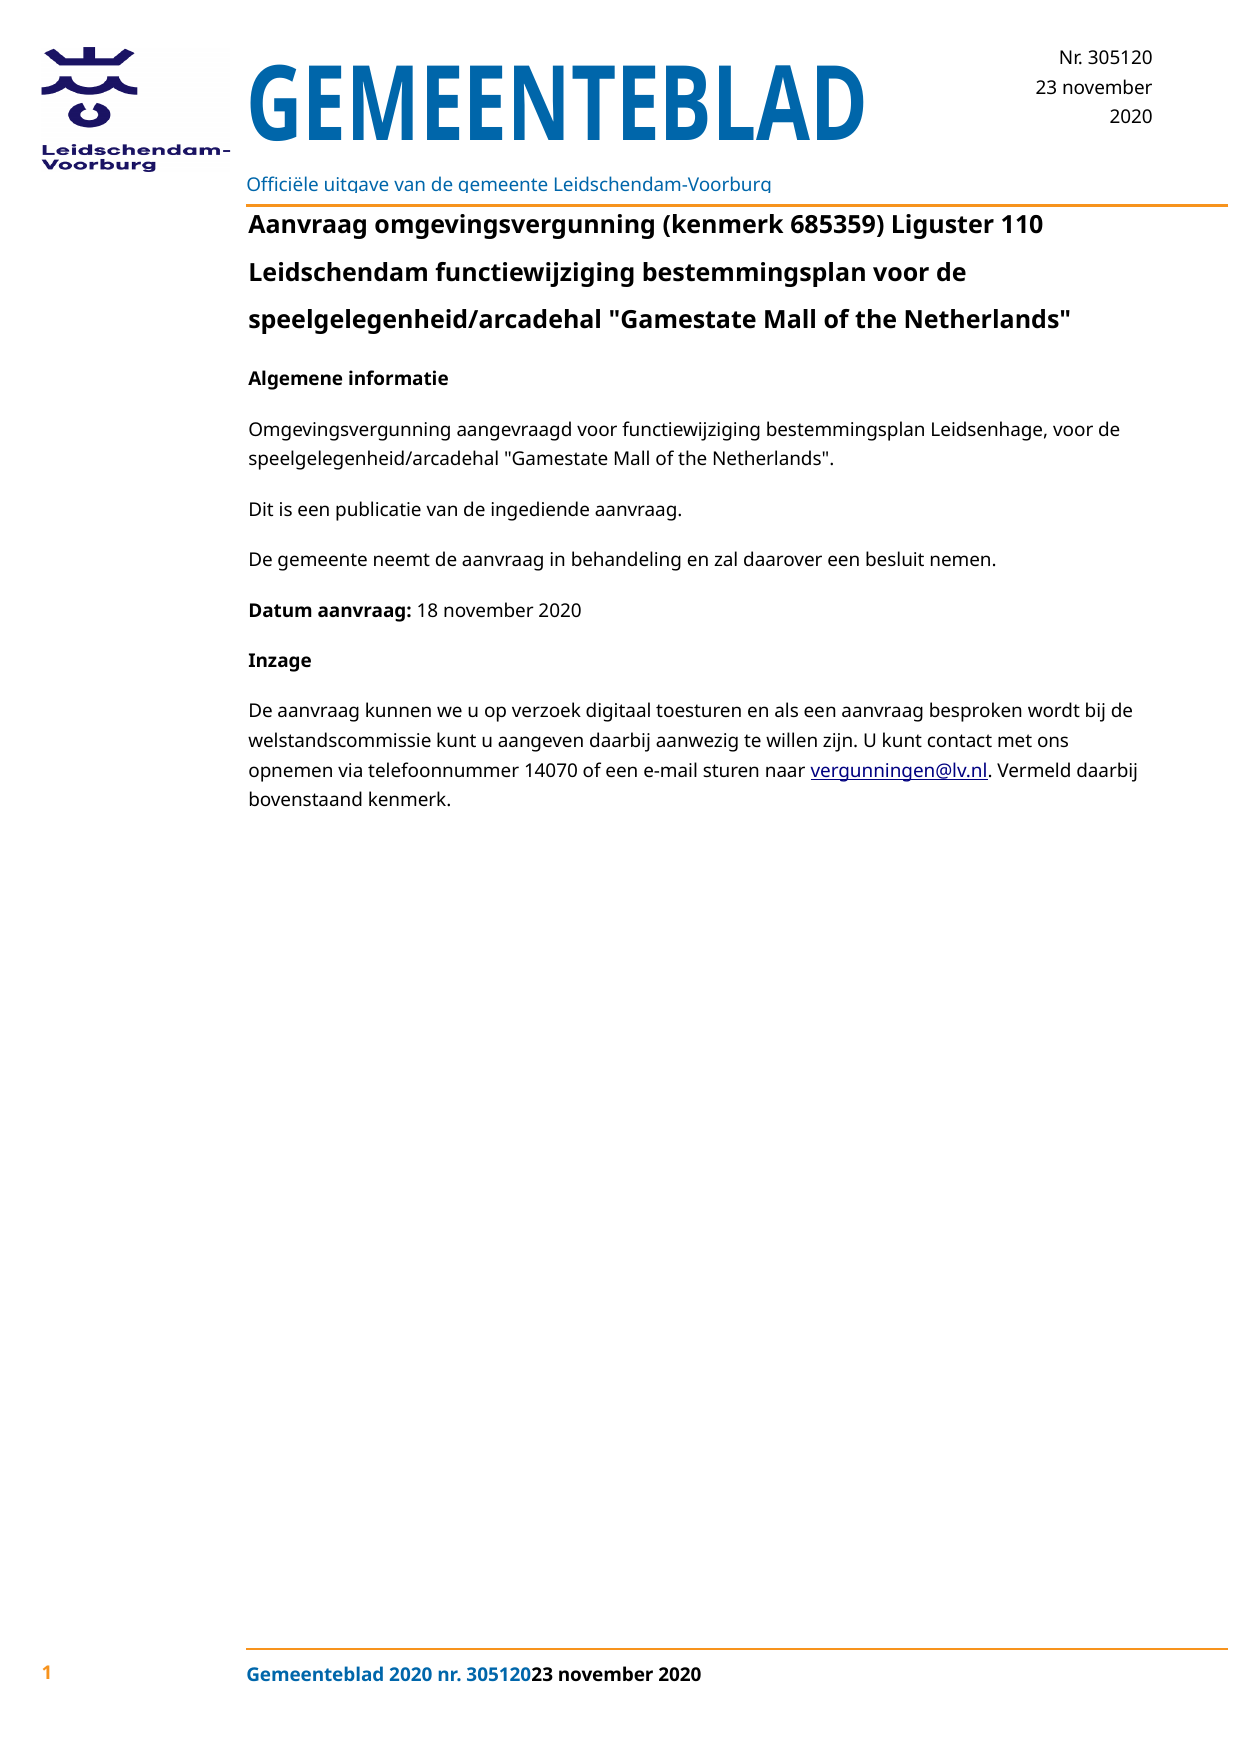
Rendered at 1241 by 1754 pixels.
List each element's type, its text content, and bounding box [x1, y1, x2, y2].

text Datum aanvraag: 18 november 2020 [248, 597, 1152, 622]
text De gemeente neemt de aanvraag in behandeling en zal daarover een besluit nemen. [248, 546, 1152, 572]
text Omgevingsvergunning aangevraagd voor functiewijziging bestemmingsplan Leidsenhage, voor de speelgelegenheid/arcadehal "Gamestate Mall of the Netherlands". [248, 416, 1152, 471]
text Dit is een publicatie van de ingediende aanvraag. [248, 496, 1152, 522]
text Aanvraag omgevingsvergunning (kenmerk 685359) Liguster 110 Leidschendam functiewijziging bestemmingsplan voor de speelgelegenheid/arcadehal "Gamestate Mall of the Netherlands" [248, 207, 1152, 336]
text De aanvraag kunnen we u op verzoek digitaal toesturen en als een aanvraag besproken wordt bij de welstandscommissie kunt u aangeven daarbij aanwezig te willen zijn. U kunt contact met ons opnemen via telefoonnummer 14070 of een e-mail sturen naar vergunningen@lv.nl. Vermeld daarbij bovenstaand kenmerk. [248, 698, 1152, 812]
picture [41, 47, 231, 172]
text Inzage [248, 647, 1152, 673]
text Algemene informatie [248, 366, 1152, 391]
